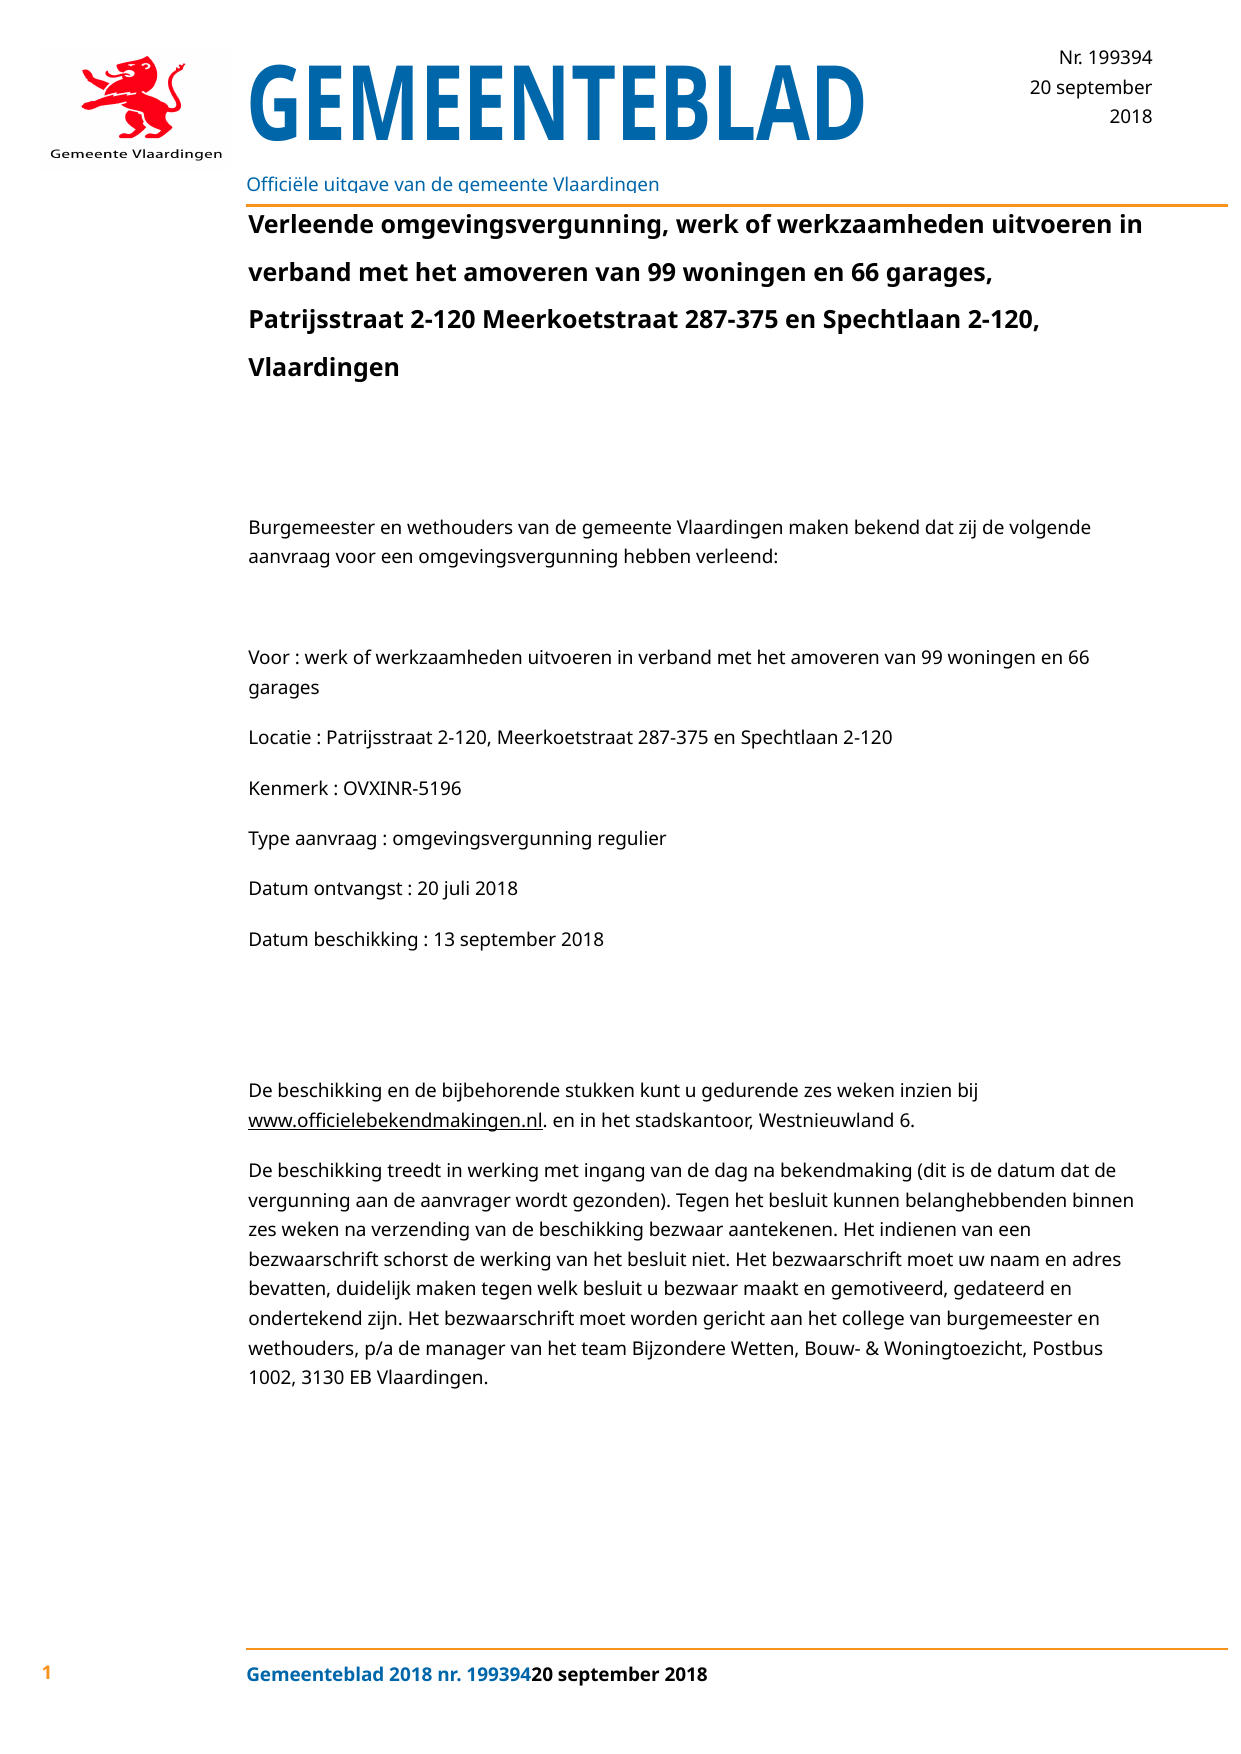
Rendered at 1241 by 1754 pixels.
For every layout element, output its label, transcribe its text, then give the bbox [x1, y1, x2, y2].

text Burgemeester en wethouders van de gemeente Vlaardingen maken bekend dat zij de volgende aanvraag voor een omgevingsvergunning hebben verleend: [248, 514, 1152, 569]
text De beschikking en de bijbehorende stukken kunt u gedurende zes weken inzien bij www.officielebekendmakingen.nl. en in het stadskantoor, Westnieuwland 6. [248, 1077, 1152, 1133]
text Verleende omgevingsvergunning, werk of werkzaamheden uitvoeren in verband met het amoveren van 99 woningen en 66 garages, Patrijsstraat 2-120 Meerkoetstraat 287-375 en Spechtlaan 2-120, Vlaardingen [248, 207, 1152, 384]
text De beschikking treedt in werking met ingang van de dag na bekendmaking (dit is de datum dat de vergunning aan de aanvrager wordt gezonden). Tegen het besluit kunnen belanghebbenden binnen zes weken na verzending van de beschikking bezwaar aantekenen. Het indienen van een bezwaarschrift schorst de werking van het besluit niet. Het bezwaarschrift moet uw naam en adres bevatten, duidelijk maken tegen welk besluit u bezwaar maakt en gemotiveerd, gedateerd en ondertekend zijn. Het bezwaarschrift moet worden gericht aan het college van burgemeester en wethouders, p/a de manager van het team Bijzondere Wetten, Bouw- & Woningtoezicht, Postbus 1002, 3130 EB Vlaardingen. [248, 1157, 1152, 1390]
text Voor : werk of werkzaamheden uitvoeren in verband met het amoveren van 99 woningen en 66 garages [248, 644, 1152, 700]
text Datum ontvangst : 20 juli 2018 [248, 876, 1152, 901]
text Locatie : Patrijsstraat 2-120, Meerkoetstraat 287-375 en Spechtlaan 2-120 [248, 724, 1152, 750]
text Datum beschikking : 13 september 2018 [248, 926, 1152, 952]
text Kenmerk : OVXINR-5196 [248, 775, 1152, 801]
text Type aanvraag : omgevingsvergunning regulier [248, 825, 1152, 851]
picture [41, 47, 231, 172]
